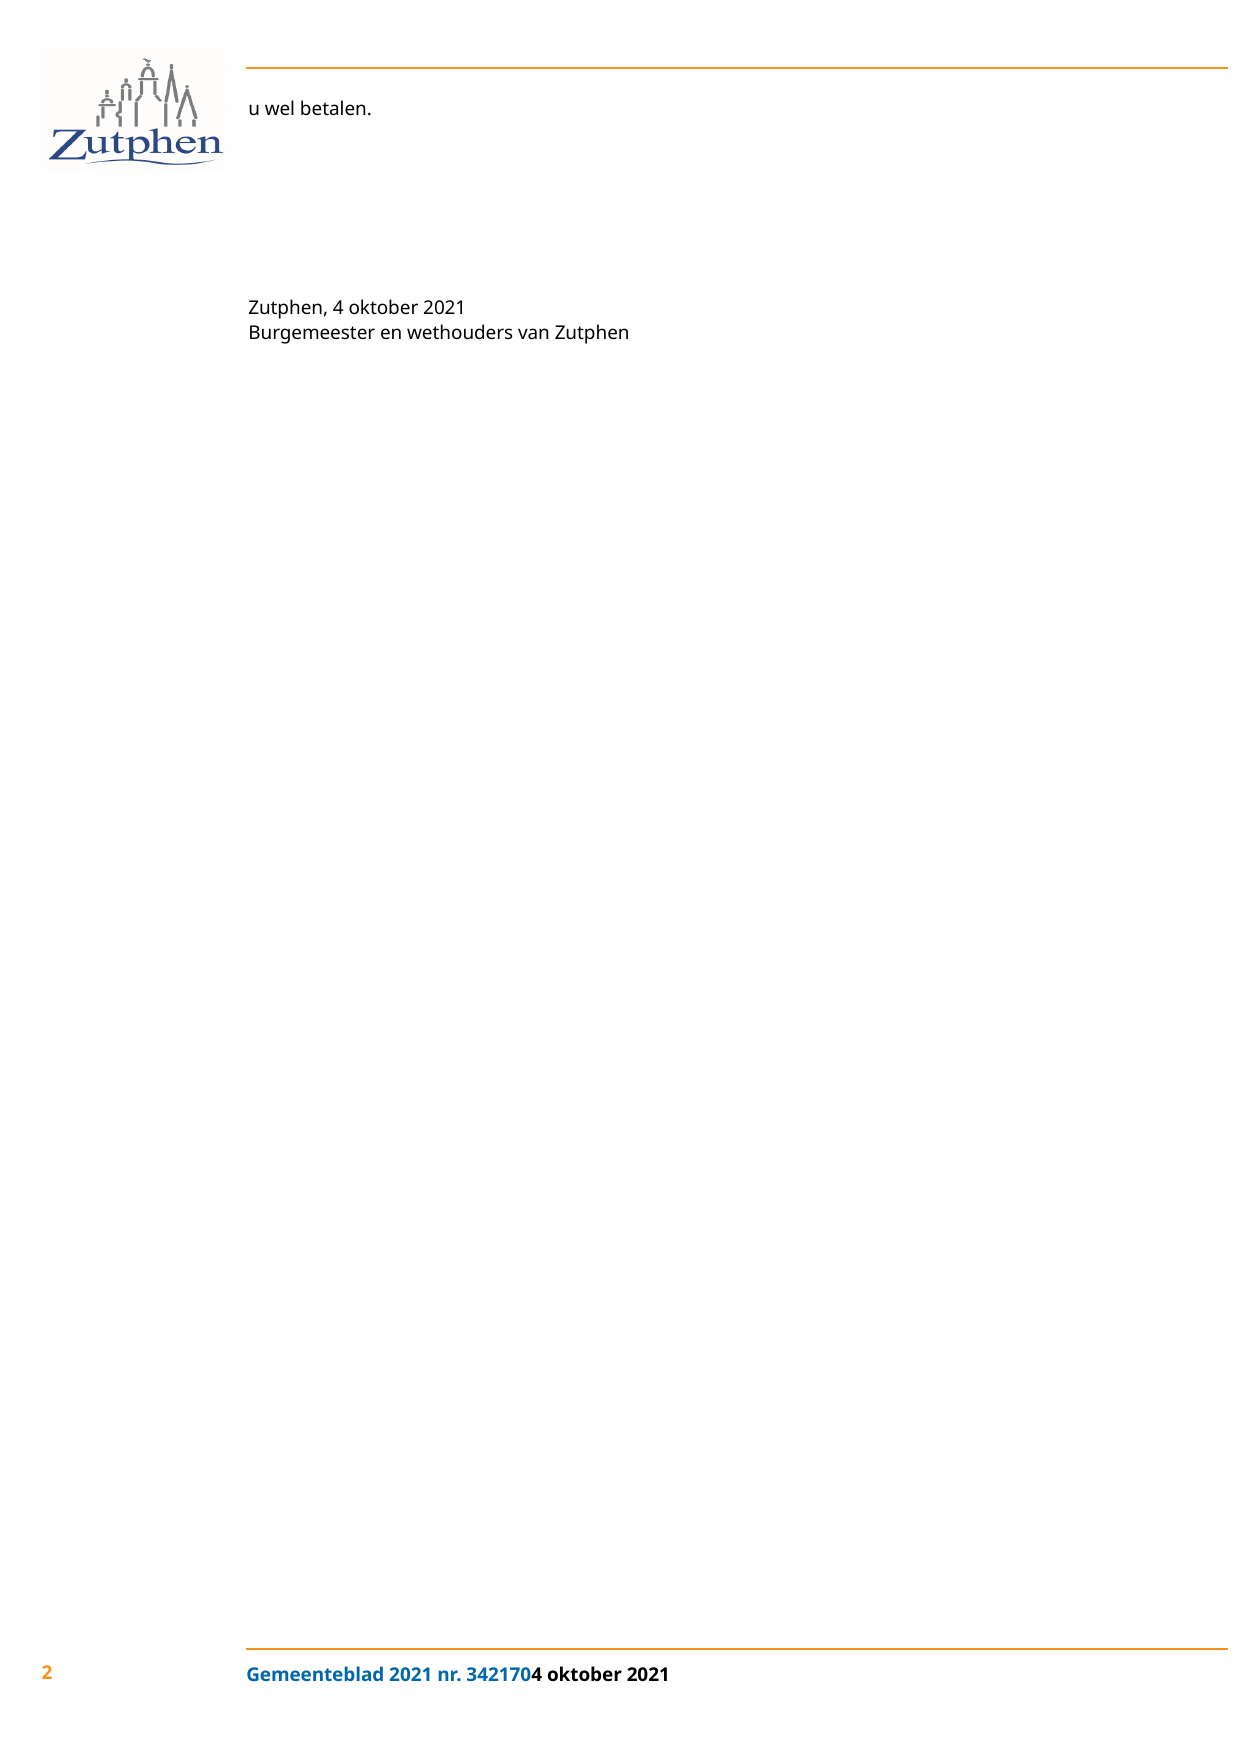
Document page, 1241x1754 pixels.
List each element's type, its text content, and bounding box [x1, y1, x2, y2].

text Burgemeester en wethouders van Zutphen [248, 319, 1152, 345]
text Zutphen, 4 oktober 2021 [248, 294, 1152, 319]
text u wel betalen. [248, 95, 1152, 121]
picture [41, 47, 231, 172]
